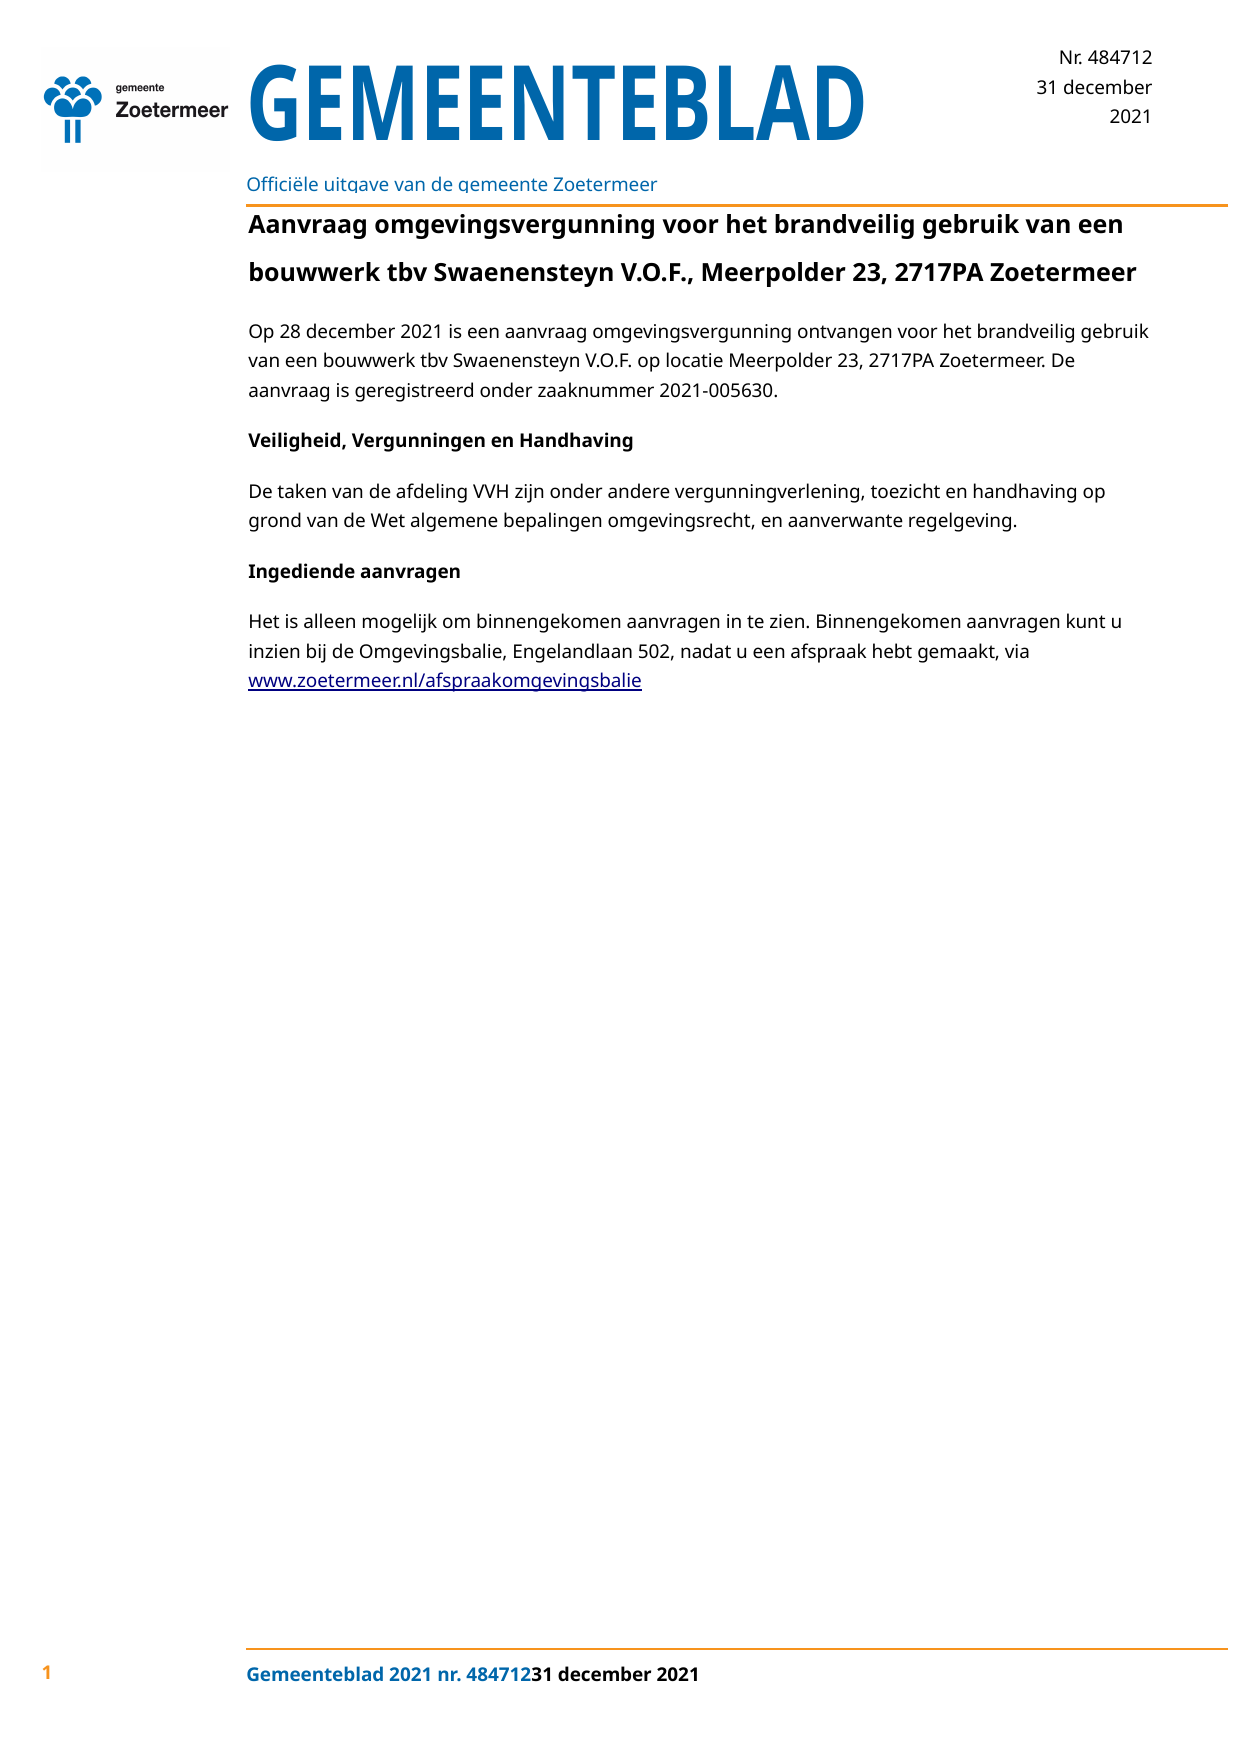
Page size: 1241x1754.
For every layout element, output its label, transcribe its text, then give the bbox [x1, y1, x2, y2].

picture [41, 47, 231, 172]
text Veiligheid, Vergunningen en Handhaving [248, 427, 1152, 453]
text Op 28 december 2021 is een aanvraag omgevingsvergunning ontvangen voor het brandveilig gebruik van een bouwwerk tbv Swaenensteyn V.O.F. op locatie Meerpolder 23, 2717PA Zoetermeer. De aanvraag is geregistreerd onder zaaknummer 2021-005630. [248, 318, 1152, 403]
text De taken van de afdeling VVH zijn onder andere vergunningverlening, toezicht en handhaving op grond van de Wet algemene bepalingen omgevingsrecht, en aanverwante regelgeving. [248, 478, 1152, 533]
text Het is alleen mogelijk om binnengekomen aanvragen in te zien. Binnengekomen aanvragen kunt u inzien bij de Omgevingsbalie, Engelandlaan 502, nadat u een afspraak hebt gemaakt, via www.zoetermeer.nl/afspraakomgevingsbalie [248, 608, 1152, 693]
text Ingediende aanvragen [248, 558, 1152, 584]
text Aanvraag omgevingsvergunning voor het brandveilig gebruik van een bouwwerk tbv Swaenensteyn V.O.F., Meerpolder 23, 2717PA Zoetermeer [248, 207, 1152, 288]
